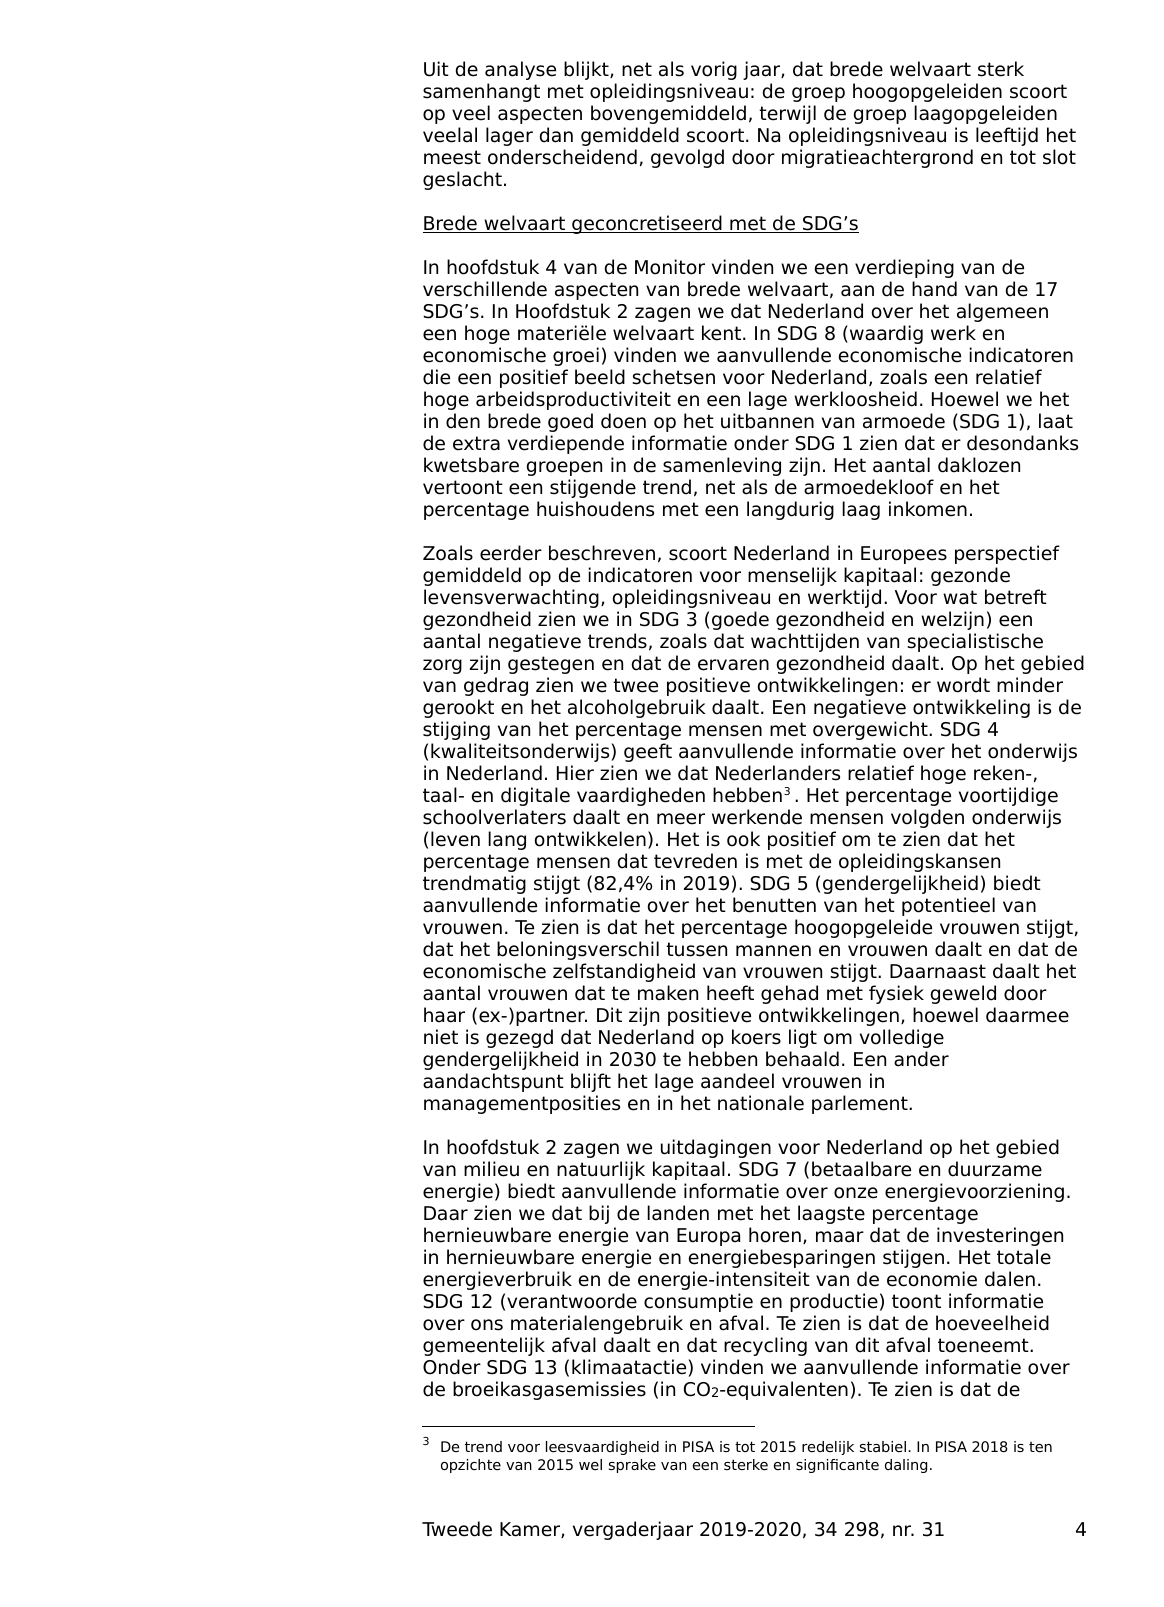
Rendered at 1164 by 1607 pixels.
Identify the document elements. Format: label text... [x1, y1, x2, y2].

text De trend voor leesvaardigheid in PISA is tot 2015 redelijk stabiel. In PISA 2018 is ten opzichte van 2015 wel sprake van een sterke en significante daling. [422, 1435, 1087, 1474]
text In hoofdstuk 4 van de Monitor vinden we een verdieping van de verschillende aspecten van brede welvaart, aan de hand van de 17 SDG’s. In Hoofdstuk 2 zagen we dat Nederland over het algemeen een hoge materiële welvaart kent. In SDG 8 (waardig werk en economische groei) vinden we aanvullende economische indicatoren die een positief beeld schetsen voor Nederland, zoals een relatief hoge arbeidsproductiviteit en een lage werkloosheid. Hoewel we het in den brede goed doen op het uitbannen van armoede (SDG 1), laat de extra verdiepende informatie onder SDG 1 zien dat er desondanks kwetsbare groepen in de samenleving zijn. Het aantal daklozen vertoont een stijgende trend, net als de armoedekloof en het percentage huishoudens met een langdurig laag inkomen. [422, 257, 1087, 521]
text In hoofdstuk 2 zagen we uitdagingen voor Nederland op het gebied van milieu en natuurlijk kapitaal. SDG 7 (betaalbare en duurzame energie) biedt aanvullende informatie over onze energievoorziening. Daar zien we dat bij de landen met het laagste percentage hernieuwbare energie van Europa horen, maar dat de investeringen in hernieuwbare energie en energiebesparingen stijgen. Het totale energieverbruik en de energie-intensiteit van de economie dalen. SDG 12 (verantwoorde consumptie en productie) toont informatie over ons materialengebruik en afval. Te zien is dat de hoeveelheid gemeentelijk afval daalt en dat recycling van dit afval toeneemt. Onder SDG 13 (klimaatactie) vinden we aanvullende informatie over de broeikasgasemissies (in CO2-equivalenten). Te zien is dat de [422, 1137, 1087, 1401]
subtitle Brede welvaart geconcretiseerd met de SDG’s [422, 213, 1087, 235]
text Uit de analyse blijkt, net als vorig jaar, dat brede welvaart sterk samenhangt met opleidingsniveau: de groep hoogopgeleiden scoort op veel aspecten bovengemiddeld, terwijl de groep laagopgeleiden veelal lager dan gemiddeld scoort. Na opleidingsniveau is leeftijd het meest onderscheidend, gevolgd door migratieachtergrond en tot slot geslacht. [422, 59, 1087, 191]
text Zoals eerder beschreven, scoort Nederland in Europees perspectief gemiddeld op de indicatoren voor menselijk kapitaal: gezonde levensverwachting, opleidingsniveau en werktijd. Voor wat betreft gezondheid zien we in SDG 3 (goede gezondheid en welzijn) een aantal negatieve trends, zoals dat wachttijden van specialistische zorg zijn gestegen en dat de ervaren gezondheid daalt. Op het gebied van gedrag zien we twee positieve ontwikkelingen: er wordt minder gerookt en het alcoholgebruik daalt. Een negatieve ontwikkeling is de stijging van het percentage mensen met overgewicht. SDG 4 (kwaliteitsonderwijs) geeft aanvullende informatie over het onderwijs in Nederland. Hier zien we dat Nederlanders relatief hoge reken-, taal- en digitale vaardigheden hebben. Het percentage voortijdige schoolverlaters daalt en meer werkende mensen volgden onderwijs (leven lang ontwikkelen). Het is ook positief om te zien dat het percentage mensen dat tevreden is met de opleidingskansen trendmatig stijgt (82,4% in 2019). SDG 5 (gendergelijkheid) biedt aanvullende informatie over het benutten van het potentieel van vrouwen. Te zien is dat het percentage hoogopgeleide vrouwen stijgt, dat het beloningsverschil tussen mannen en vrouwen daalt en dat de economische zelfstandigheid van vrouwen stijgt. Daarnaast daalt het aantal vrouwen dat te maken heeft gehad met fysiek geweld door haar (ex-)partner. Dit zijn positieve ontwikkelingen, hoewel daarmee niet is gezegd dat Nederland op koers ligt om volledige gendergelijkheid in 2030 te hebben behaald. Een ander aandachtspunt blijft het lage aandeel vrouwen in managementposities en in het nationale parlement. [422, 543, 1087, 1115]
